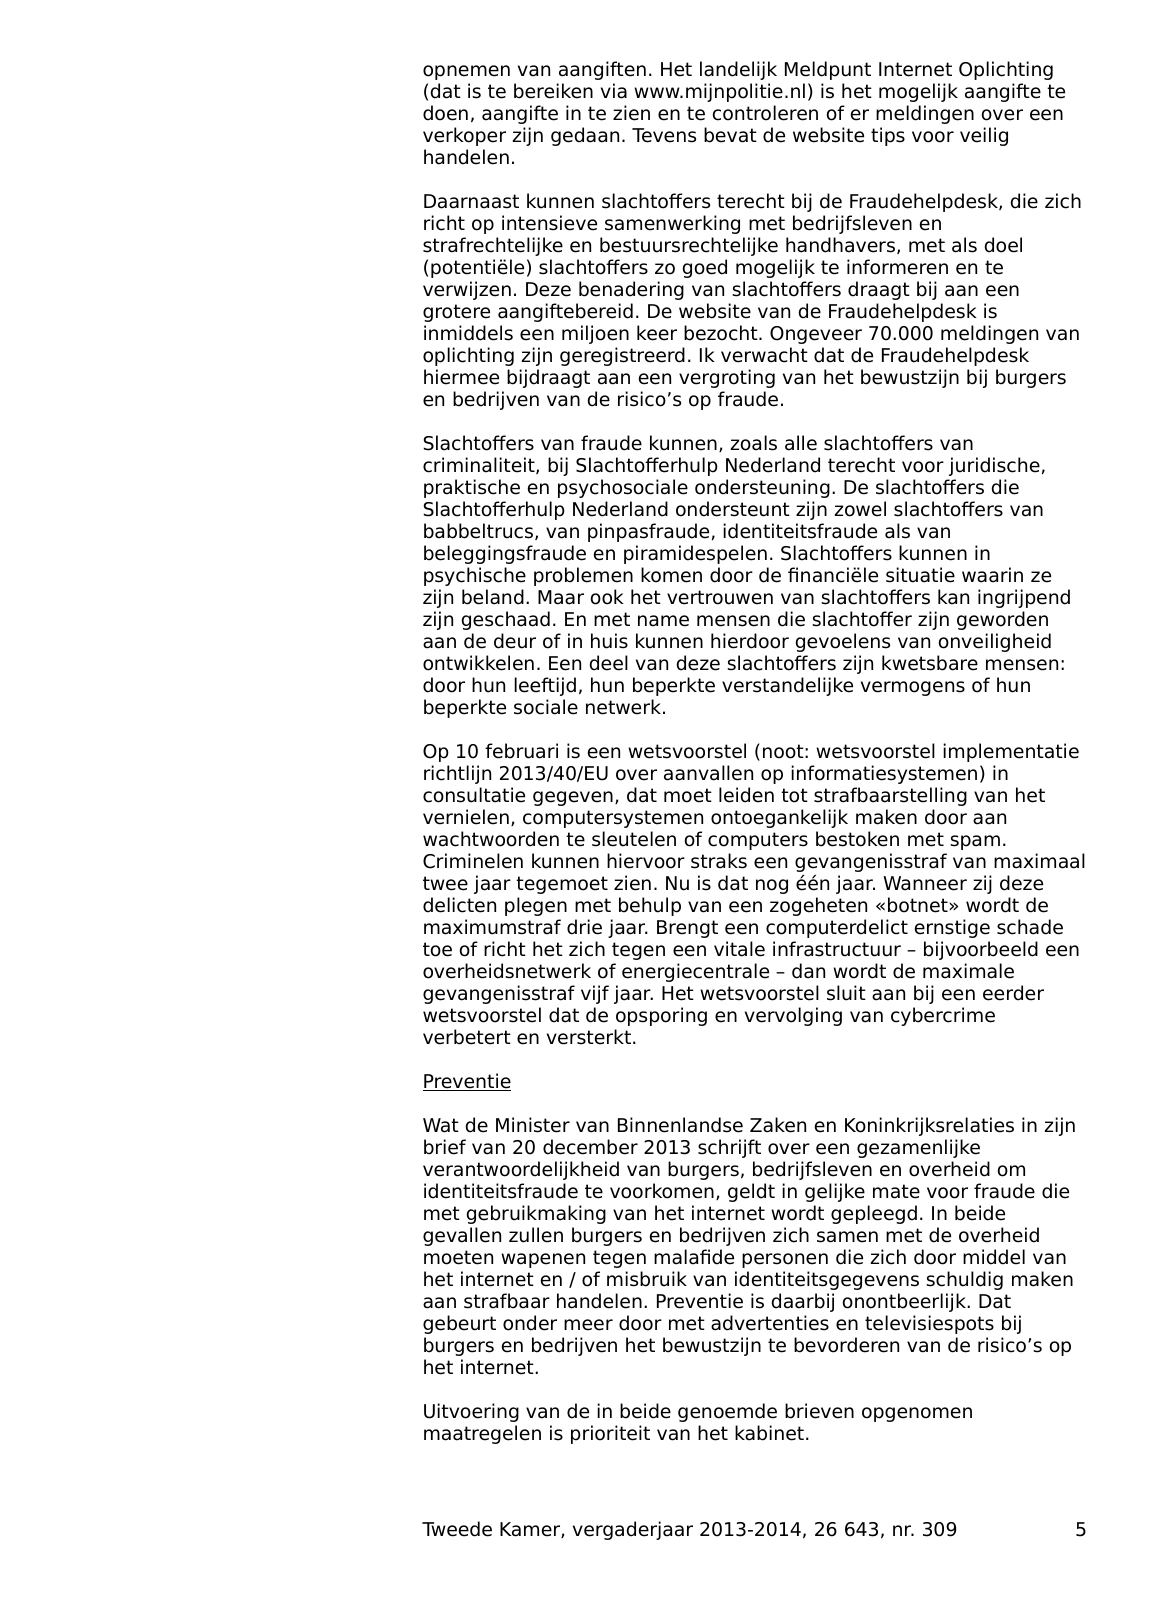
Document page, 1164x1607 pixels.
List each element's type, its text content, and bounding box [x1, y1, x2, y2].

text Wat de Minister van Binnenlandse Zaken en Koninkrijksrelaties in zijn brief van 20 december 2013 schrijft over een gezamenlijke verantwoordelijkheid van burgers, bedrijfsleven en overheid om identiteitsfraude te voorkomen, geldt in gelijke mate voor fraude die met gebruikmaking van het internet wordt gepleegd. In beide gevallen zullen burgers en bedrijven zich samen met de overheid moeten wapenen tegen malafide personen die zich door middel van het internet en / of misbruik van identiteitsgegevens schuldig maken aan strafbaar handelen. Preventie is daarbij onontbeerlijk. Dat gebeurt onder meer door met advertenties en televisiespots bij burgers en bedrijven het bewustzijn te bevorderen van de risico’s op het internet. [422, 1115, 1087, 1379]
text Op 10 februari is een wetsvoorstel (noot: wetsvoorstel implementatie richtlijn 2013/40/EU over aanvallen op informatiesystemen) in consultatie gegeven, dat moet leiden tot strafbaarstelling van het vernielen, computersystemen ontoegankelijk maken door aan wachtwoorden te sleutelen of computers bestoken met spam. Criminelen kunnen hiervoor straks een gevangenisstraf van maximaal twee jaar tegemoet zien. Nu is dat nog één jaar. Wanneer zij deze delicten plegen met behulp van een zogeheten «botnet» wordt de maximumstraf drie jaar. Brengt een computerdelict ernstige schade toe of richt het zich tegen een vitale infrastructuur – bijvoorbeeld een overheidsnetwerk of energiecentrale – dan wordt de maximale gevangenisstraf vijf jaar. Het wetsvoorstel sluit aan bij een eerder wetsvoorstel dat de opsporing en vervolging van cybercrime verbetert en versterkt. [422, 741, 1087, 1049]
text opnemen van aangiften. Het landelijk Meldpunt Internet Oplichting (dat is te bereiken via www.mijnpolitie.nl) is het mogelijk aangifte te doen, aangifte in te zien en te controleren of er meldingen over een verkoper zijn gedaan. Tevens bevat de website tips voor veilig handelen. [422, 59, 1087, 169]
subtitle Preventie [422, 1071, 1087, 1093]
text Uitvoering van de in beide genoemde brieven opgenomen maatregelen is prioriteit van het kabinet. [422, 1401, 1087, 1445]
text Slachtoffers van fraude kunnen, zoals alle slachtoffers van criminaliteit, bij Slachtofferhulp Nederland terecht voor juridische, praktische en psychosociale ondersteuning. De slachtoffers die Slachtofferhulp Nederland ondersteunt zijn zowel slachtoffers van babbeltrucs, van pinpasfraude, identiteitsfraude als van beleggingsfraude en piramidespelen. Slachtoffers kunnen in psychische problemen komen door de financiële situatie waarin ze zijn beland. Maar ook het vertrouwen van slachtoffers kan ingrijpend zijn geschaad. En met name mensen die slachtoffer zijn geworden aan de deur of in huis kunnen hierdoor gevoelens van onveiligheid ontwikkelen. Een deel van deze slachtoffers zijn kwetsbare mensen: door hun leeftijd, hun beperkte verstandelijke vermogens of hun beperkte sociale netwerk. [422, 433, 1087, 719]
text Daarnaast kunnen slachtoffers terecht bij de Fraudehelpdesk, die zich richt op intensieve samenwerking met bedrijfsleven en strafrechtelijke en bestuursrechtelijke handhavers, met als doel (potentiële) slachtoffers zo goed mogelijk te informeren en te verwijzen. Deze benadering van slachtoffers draagt bij aan een grotere aangiftebereid. De website van de Fraudehelpdesk is inmiddels een miljoen keer bezocht. Ongeveer 70.000 meldingen van oplichting zijn geregistreerd. Ik verwacht dat de Fraudehelpdesk hiermee bijdraagt aan een vergroting van het bewustzijn bij burgers en bedrijven van de risico’s op fraude. [422, 191, 1087, 411]
